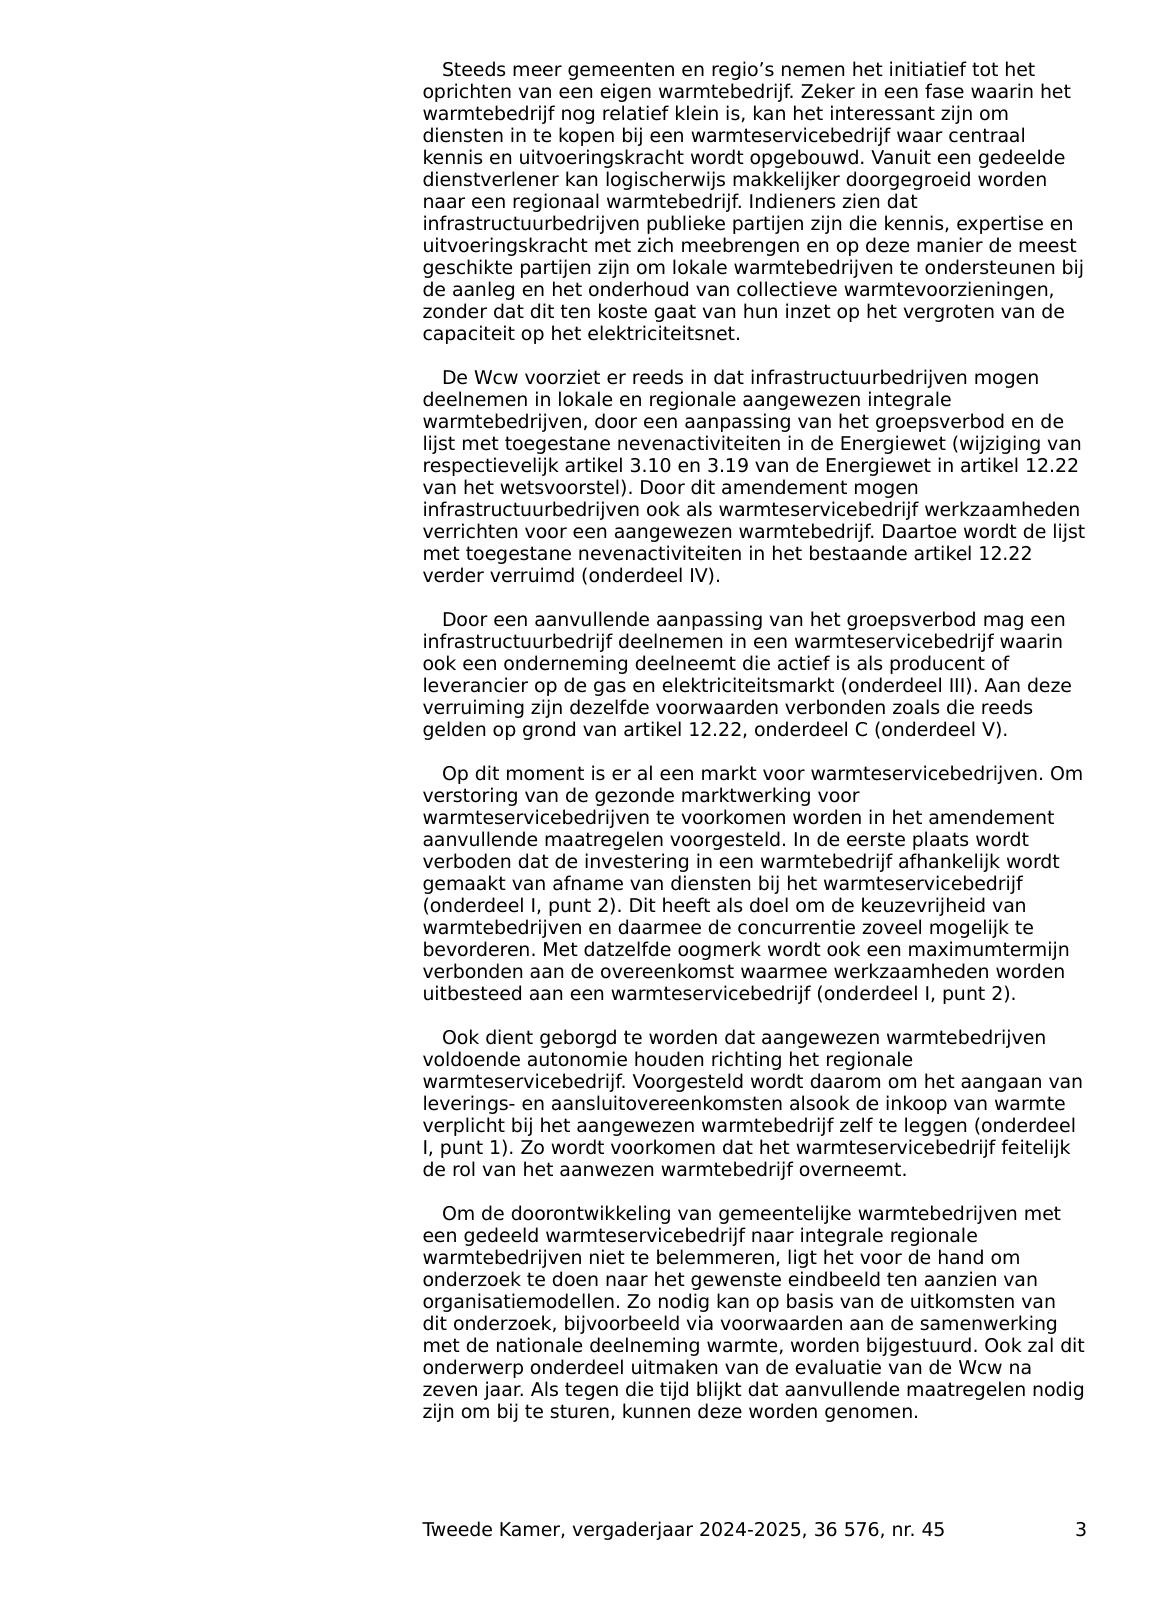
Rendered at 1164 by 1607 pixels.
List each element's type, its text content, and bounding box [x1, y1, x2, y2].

text Steeds meer gemeenten en regio’s nemen het initiatief tot het oprichten van een eigen warmtebedrijf. Zeker in een fase waarin het warmtebedrijf nog relatief klein is, kan het interessant zijn om diensten in te kopen bij een warmteservicebedrijf waar centraal kennis en uitvoeringskracht wordt opgebouwd. Vanuit een gedeelde dienstverlener kan logischerwijs makkelijker doorgegroeid worden naar een regionaal warmtebedrijf. Indieners zien dat infrastructuurbedrijven publieke partijen zijn die kennis, expertise en uitvoeringskracht met zich meebrengen en op deze manier de meest geschikte partijen zijn om lokale warmtebedrijven te ondersteunen bij de aanleg en het onderhoud van collectieve warmtevoorzieningen, zonder dat dit ten koste gaat van hun inzet op het vergroten van de capaciteit op het elektriciteitsnet. [422, 59, 1087, 345]
text Ook dient geborgd te worden dat aangewezen warmtebedrijven voldoende autonomie houden richting het regionale warmteservicebedrijf. Voorgesteld wordt daarom om het aangaan van leverings- en aansluitovereenkomsten alsook de inkoop van warmte verplicht bij het aangewezen warmtebedrijf zelf te leggen (onderdeel I, punt 1). Zo wordt voorkomen dat het warmteservicebedrijf feitelijk de rol van het aanwezen warmtebedrijf overneemt. [422, 1027, 1087, 1181]
text Om de doorontwikkeling van gemeentelijke warmtebedrijven met een gedeeld warmteservicebedrijf naar integrale regionale warmtebedrijven niet te belemmeren, ligt het voor de hand om onderzoek te doen naar het gewenste eindbeeld ten aanzien van organisatiemodellen. Zo nodig kan op basis van de uitkomsten van dit onderzoek, bijvoorbeeld via voorwaarden aan de samenwerking met de nationale deelneming warmte, worden bijgestuurd. Ook zal dit onderwerp onderdeel uitmaken van de evaluatie van de Wcw na zeven jaar. Als tegen die tijd blijkt dat aanvullende maatregelen nodig zijn om bij te sturen, kunnen deze worden genomen. [422, 1203, 1087, 1423]
text Op dit moment is er al een markt voor warmteservicebedrijven. Om verstoring van de gezonde marktwerking voor warmteservicebedrijven te voorkomen worden in het amendement aanvullende maatregelen voorgesteld. In de eerste plaats wordt verboden dat de investering in een warmtebedrijf afhankelijk wordt gemaakt van afname van diensten bij het warmteservicebedrijf (onderdeel I, punt 2). Dit heeft als doel om de keuzevrijheid van warmtebedrijven en daarmee de concurrentie zoveel mogelijk te bevorderen. Met datzelfde oogmerk wordt ook een maximumtermijn verbonden aan de overeenkomst waarmee werkzaamheden worden uitbesteed aan een warmteservicebedrijf (onderdeel I, punt 2). [422, 763, 1087, 1005]
text De Wcw voorziet er reeds in dat infrastructuurbedrijven mogen deelnemen in lokale en regionale aangewezen integrale warmtebedrijven, door een aanpassing van het groepsverbod en de lijst met toegestane nevenactiviteiten in de Energiewet (wijziging van respectievelijk artikel 3.10 en 3.19 van de Energiewet in artikel 12.22 van het wetsvoorstel). Door dit amendement mogen infrastructuurbedrijven ook als warmteservicebedrijf werkzaamheden verrichten voor een aangewezen warmtebedrijf. Daartoe wordt de lijst met toegestane nevenactiviteiten in het bestaande artikel 12.22 verder verruimd (onderdeel IV). [422, 367, 1087, 587]
text Door een aanvullende aanpassing van het groepsverbod mag een infrastructuurbedrijf deelnemen in een warmteservicebedrijf waarin ook een onderneming deelneemt die actief is als producent of leverancier op de gas en elektriciteitsmarkt (onderdeel III). Aan deze verruiming zijn dezelfde voorwaarden verbonden zoals die reeds gelden op grond van artikel 12.22, onderdeel C (onderdeel V). [422, 609, 1087, 741]
